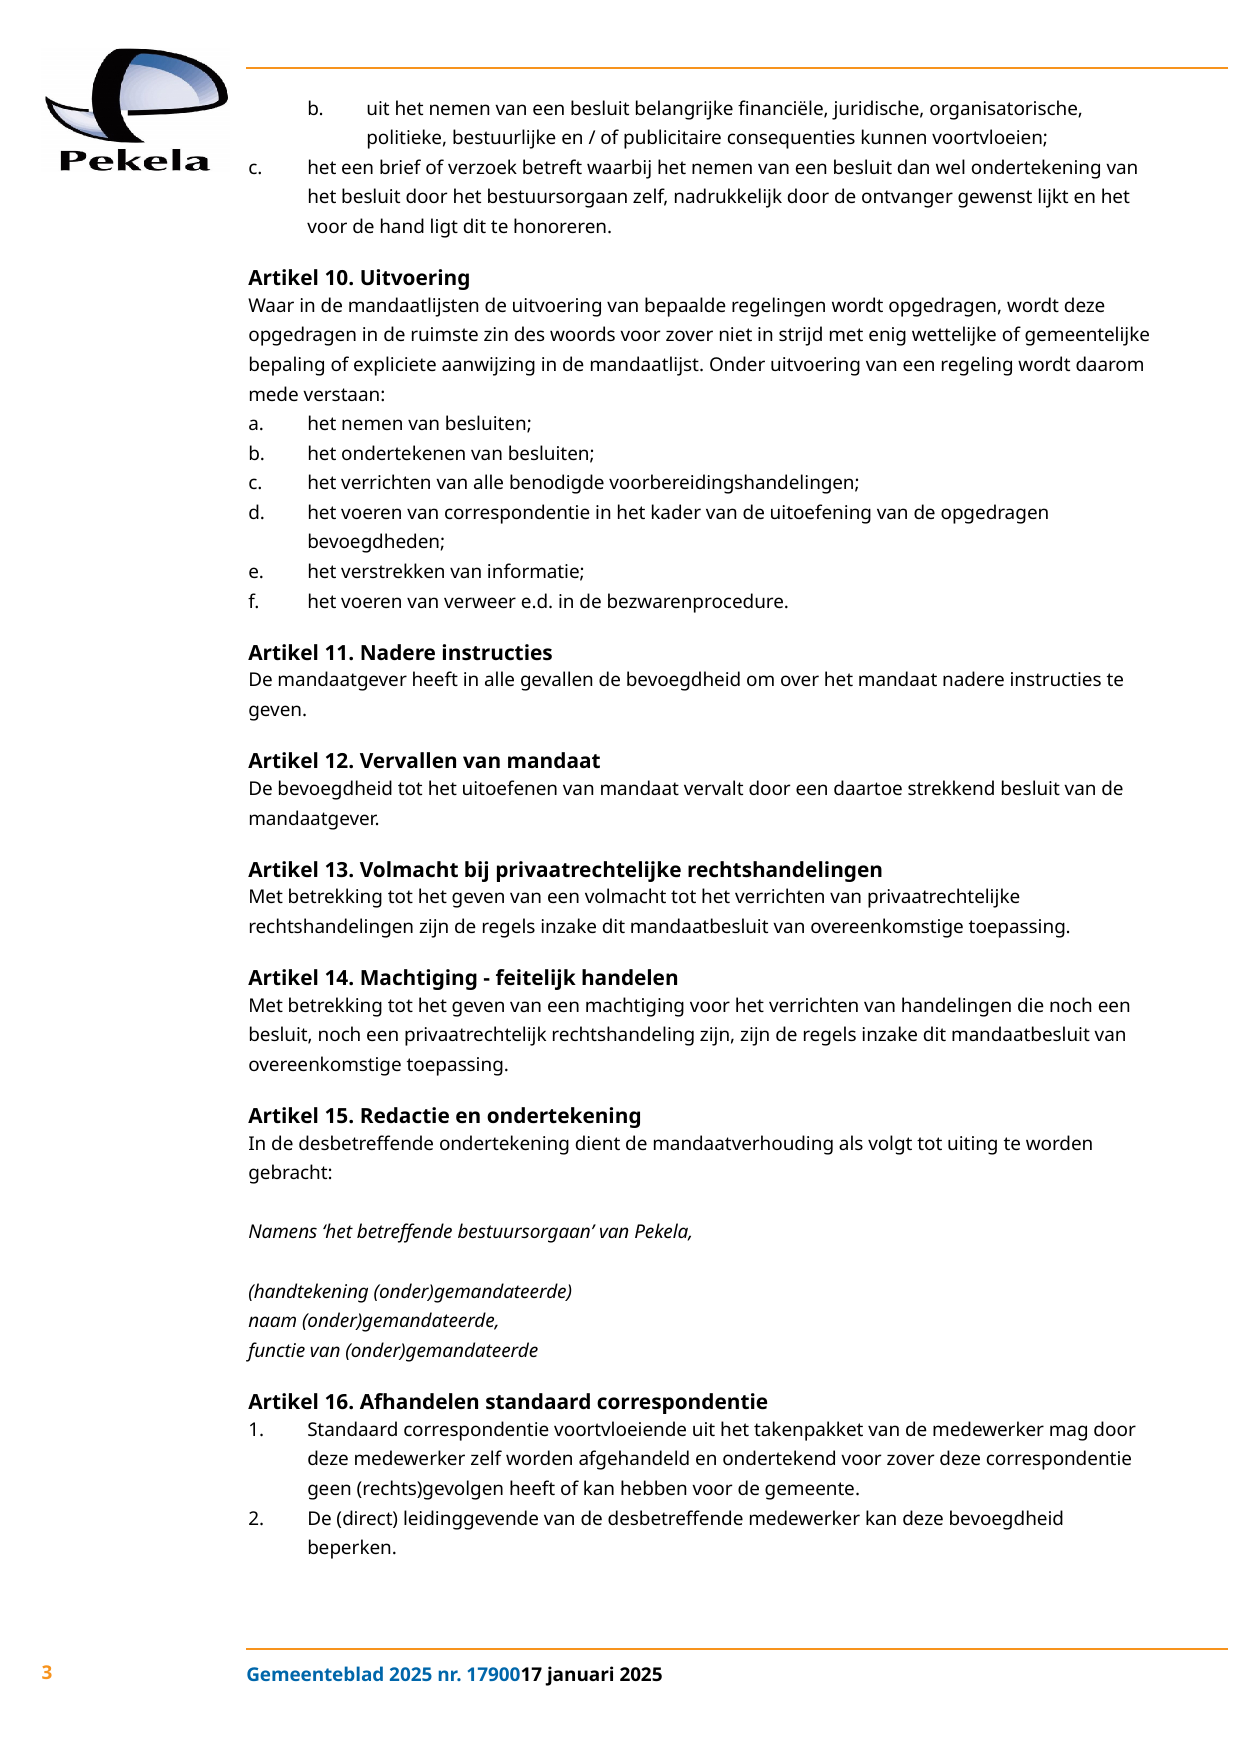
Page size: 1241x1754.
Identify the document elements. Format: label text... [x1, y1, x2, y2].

list uit het nemen van een besluit belangrijke financiële, juridische, organisatorische, politieke, bestuurlijke en / of publicitaire consequenties kunnen voortvloeien; [307, 95, 1152, 150]
text Artikel 12. Vervallen van mandaat [248, 747, 1152, 775]
list het voeren van verweer e.d. in de bezwarenprocedure. [248, 588, 1152, 613]
text Artikel 16. Afhandelen standaard correspondentie [248, 1387, 1152, 1416]
text Met betrekking tot het geven van een volmacht tot het verrichten van privaatrechtelijke rechtshandelingen zijn de regels inzake dit mandaatbesluit van overeenkomstige toepassing. [248, 883, 1152, 939]
text De bevoegdheid tot het uitoefenen van mandaat vervalt door een daartoe strekkend besluit van de mandaatgever. [248, 775, 1152, 830]
list het voeren van correspondentie in het kader van de uitoefening van de opgedragen bevoegdheden; [248, 499, 1152, 554]
picture [41, 47, 231, 172]
text Met betrekking tot het geven van een machtiging voor het verrichten van handelingen die noch een besluit, noch een privaatrechtelijk rechtshandeling zijn, zijn de regels inzake dit mandaatbesluit van overeenkomstige toepassing. [248, 992, 1152, 1077]
text Artikel 13. Volmacht bij privaatrechtelijke rechtshandelingen [248, 855, 1152, 883]
text De mandaatgever heeft in alle gevallen de bevoegdheid om over het mandaat nadere instructies te geven. [248, 667, 1152, 722]
list het ondertekenen van besluiten; [248, 440, 1152, 466]
list het verstrekken van informatie; [248, 558, 1152, 584]
text In de desbetreffende ondertekening dient de mandaatverhouding als volgt tot uiting te worden gebracht: [248, 1130, 1152, 1185]
text Artikel 10. Uitvoering [248, 263, 1152, 292]
text Waar in de mandaatlijsten de uitvoering van bepaalde regelingen wordt opgedragen, wordt deze opgedragen in de ruimste zin des woords voor zover niet in strijd met enig wettelijke of gemeentelijke bepaling of expliciete aanwijzing in de mandaatlijst. Onder uitvoering van een regeling wordt daarom mede verstaan: [248, 292, 1152, 406]
list het verrichten van alle benodigde voorbereidingshandelingen; [248, 469, 1152, 495]
text Artikel 11. Nadere instructies [248, 638, 1152, 667]
text functie van (onder)gemandateerde [248, 1337, 1152, 1363]
text (handtekening (onder)gemandateerde) [248, 1278, 1152, 1304]
list het een brief of verzoek betreft waarbij het nemen van een besluit dan wel ondertekening van het besluit door het bestuursorgaan zelf, nadrukkelijk door de ontvanger gewenst lijkt en het voor de hand ligt dit te honoreren. [248, 154, 1152, 239]
text Artikel 15. Redactie en ondertekening [248, 1102, 1152, 1130]
text Artikel 14. Machtiging - feitelijk handelen [248, 963, 1152, 992]
text Namens ‘het betreffende bestuursorgaan’ van Pekela, [248, 1219, 1152, 1244]
list De (direct) leidinggevende van de desbetreffende medewerker kan deze bevoegdheid beperken. [248, 1505, 1152, 1560]
text naam (onder)gemandateerde, [248, 1307, 1152, 1333]
list Standaard correspondentie voortvloeiende uit het takenpakket van de medewerker mag door deze medewerker zelf worden afgehandeld en ondertekend voor zover deze correspondentie geen (rechts)gevolgen heeft of kan hebben voor de gemeente. [248, 1416, 1152, 1501]
list het nemen van besluiten; [248, 410, 1152, 436]
